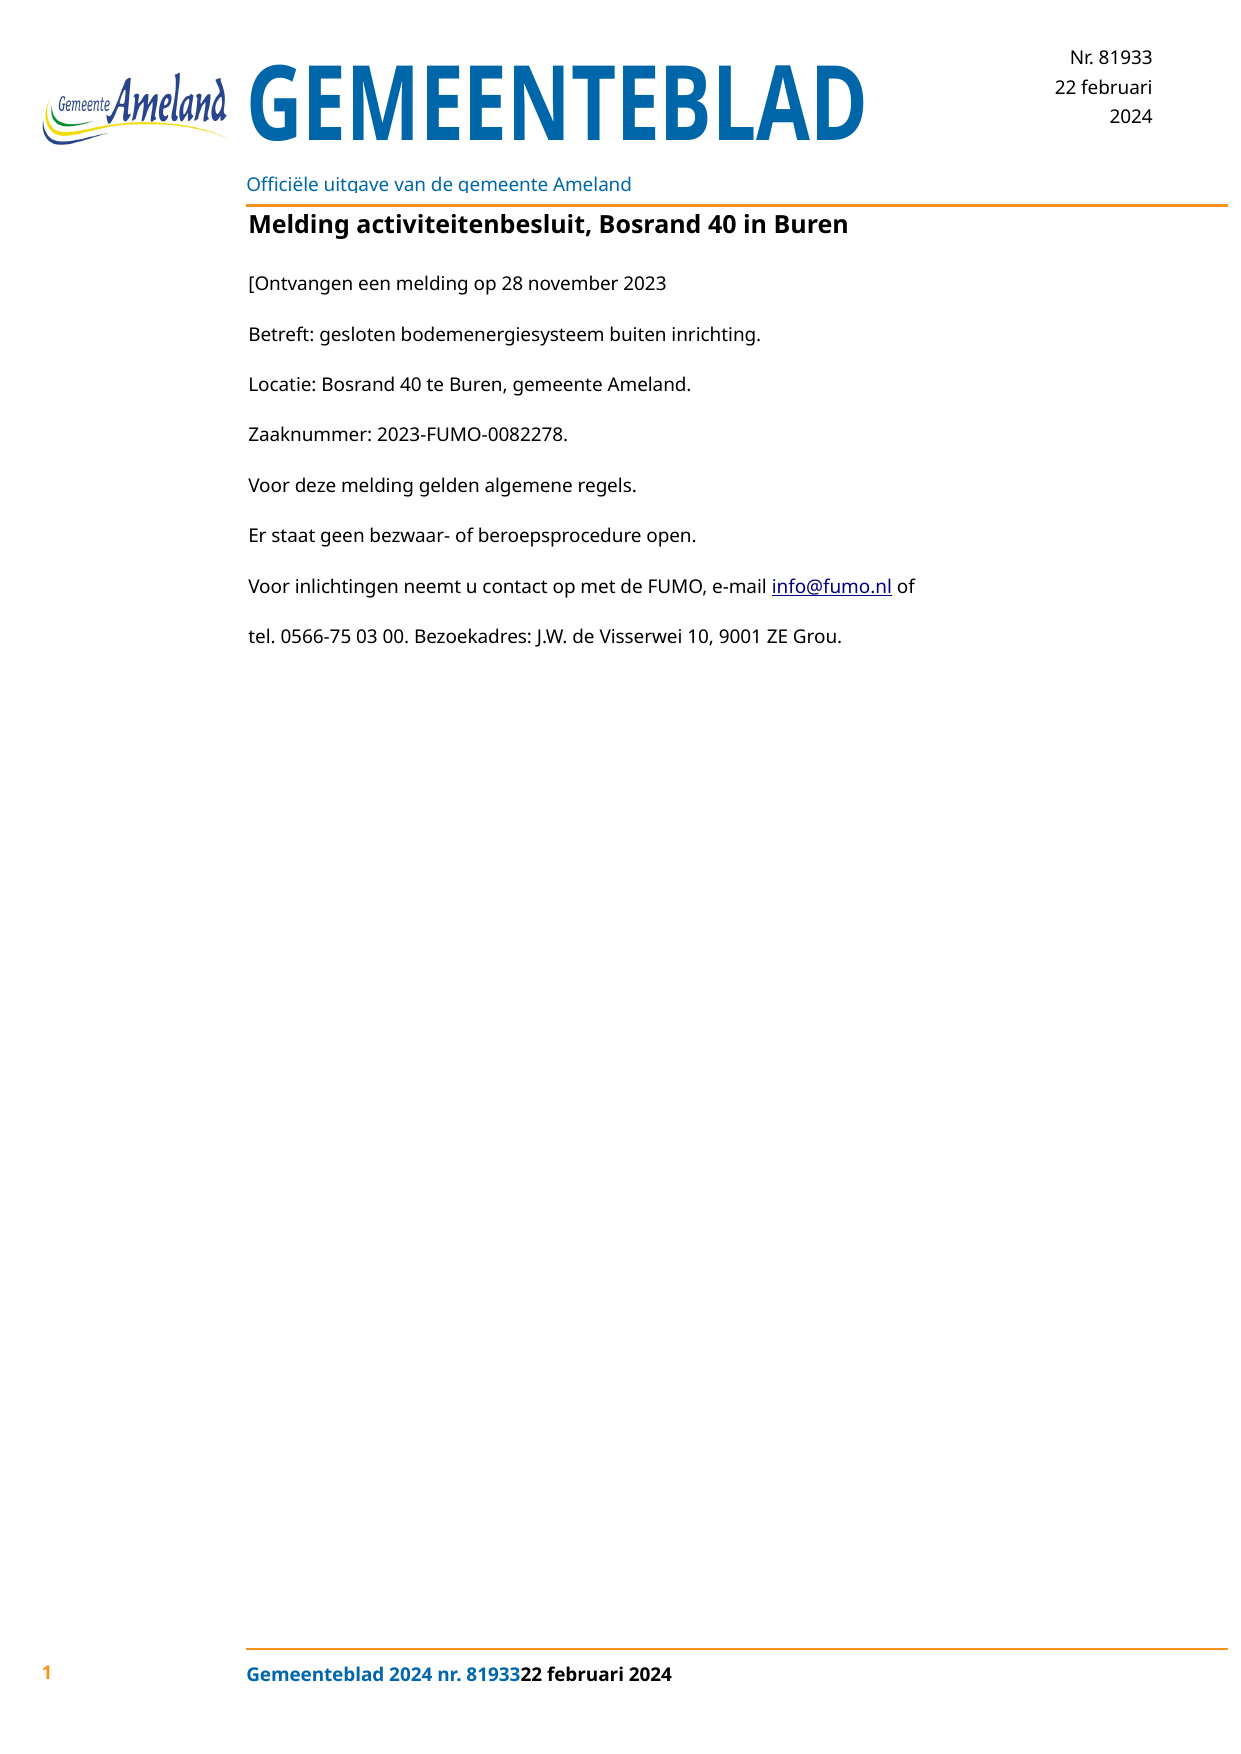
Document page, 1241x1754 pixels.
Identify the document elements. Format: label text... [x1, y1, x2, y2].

text Voor inlichtingen neemt u contact op met de FUMO, e-mail info@fumo.nl of [248, 573, 1152, 598]
text Zaaknummer: 2023-FUMO-0082278. [248, 422, 1152, 447]
picture [41, 47, 231, 172]
text Melding activiteitenbesluit, Bosrand 40 in Buren [248, 207, 1152, 241]
text Voor deze melding gelden algemene regels. [248, 472, 1152, 498]
text Betreft: gesloten bodemenergiesysteem buiten inrichting. [248, 321, 1152, 346]
text Er staat geen bezwaar- of beroepsprocedure open. [248, 522, 1152, 548]
text Locatie: Bosrand 40 te Buren, gemeente Ameland. [248, 371, 1152, 397]
text [Ontvangen een melding op 28 november 2023 [248, 270, 1152, 296]
text tel. 0566-75 03 00. Bezoekadres: J.W. de Visserwei 10, 9001 ZE Grou. [248, 623, 1152, 649]
